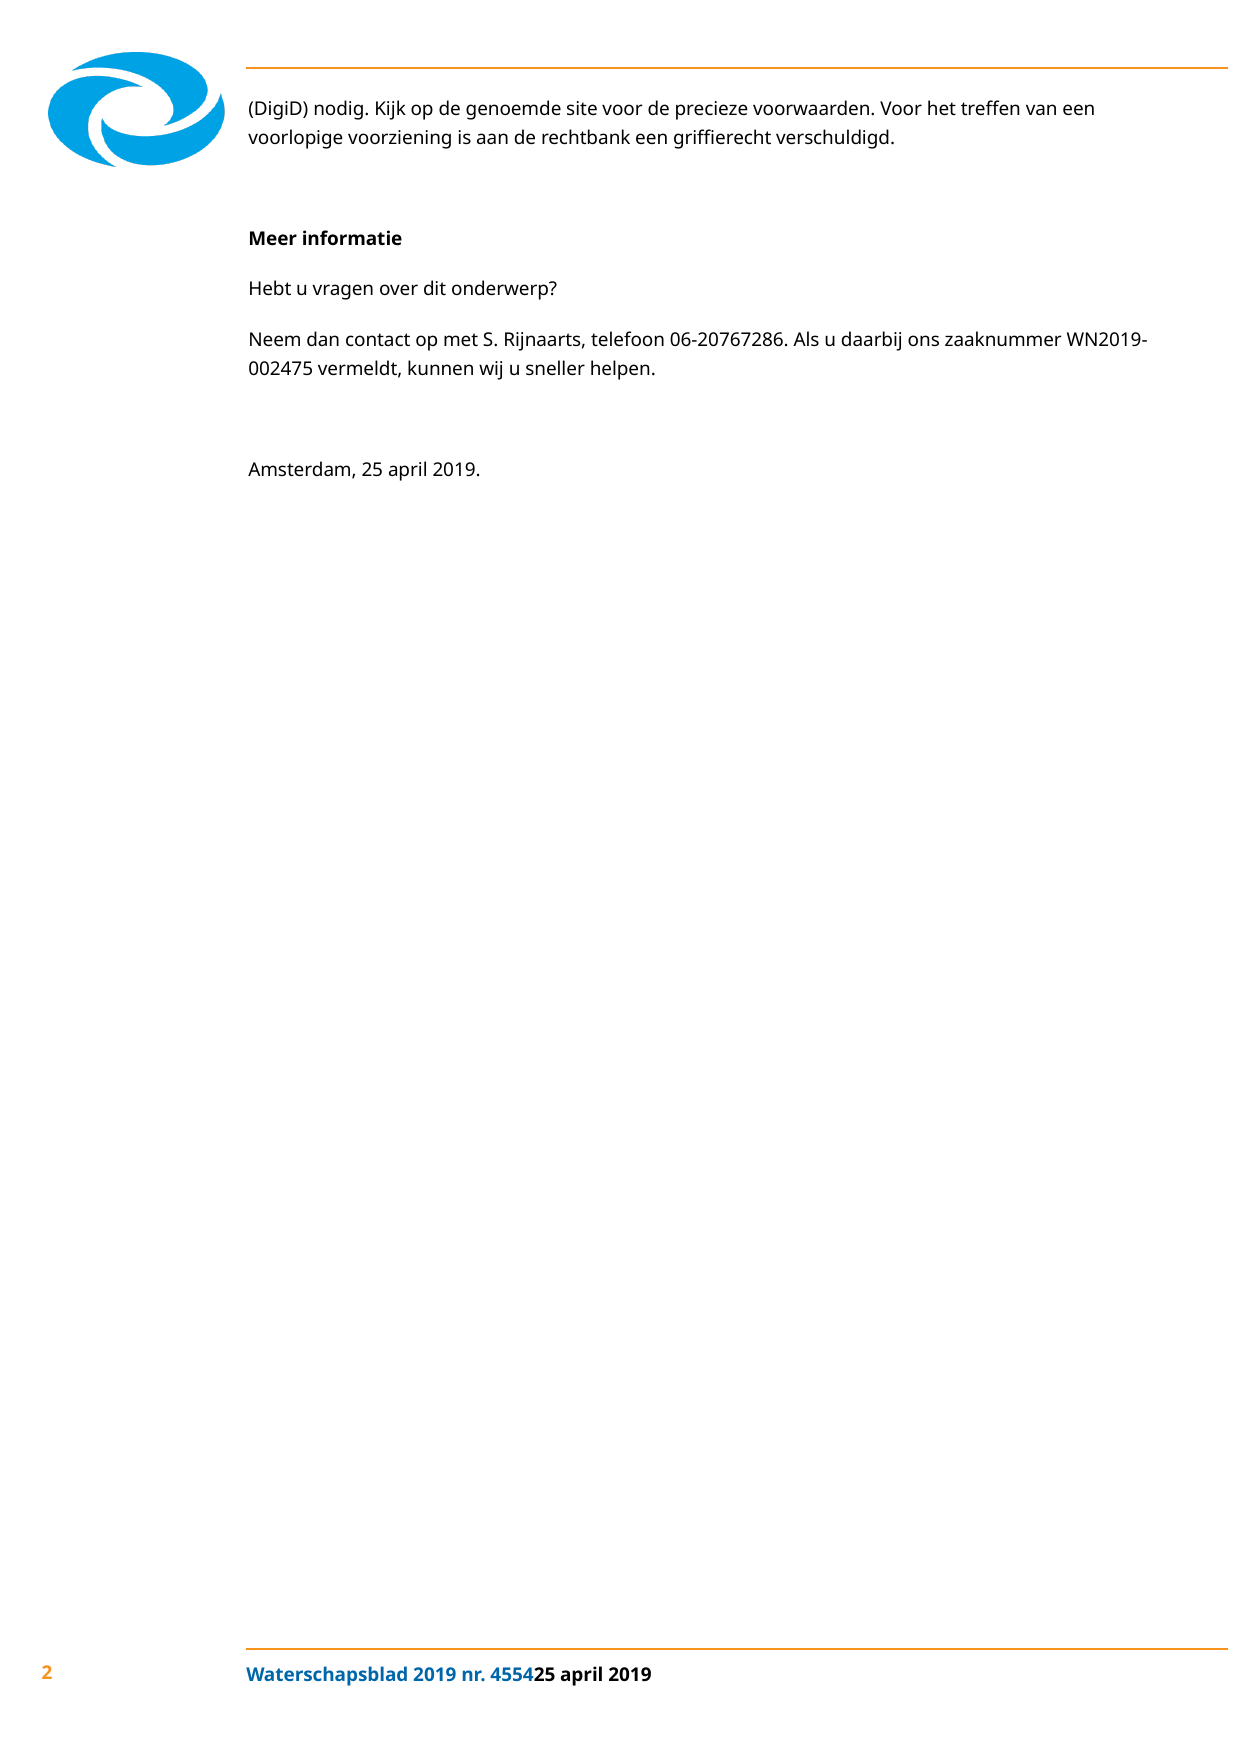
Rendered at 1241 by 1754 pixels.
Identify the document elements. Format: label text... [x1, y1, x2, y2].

picture [41, 47, 231, 172]
text Neem dan contact op met S. Rijnaarts, telefoon 06-20767286. Als u daarbij ons zaaknummer WN2019-002475 vermeldt, kunnen wij u sneller helpen. [248, 326, 1152, 381]
text Hebt u vragen over dit onderwerp? [248, 276, 1152, 301]
text (DigiD) nodig. Kijk op de genoemde site voor de precieze voorwaarden. Voor het treffen van een voorlopige voorziening is aan de rechtbank een griffierecht verschuldigd. [248, 95, 1152, 150]
text Meer informatie [248, 225, 1152, 251]
text Amsterdam, 25 april 2019. [248, 456, 1152, 482]
